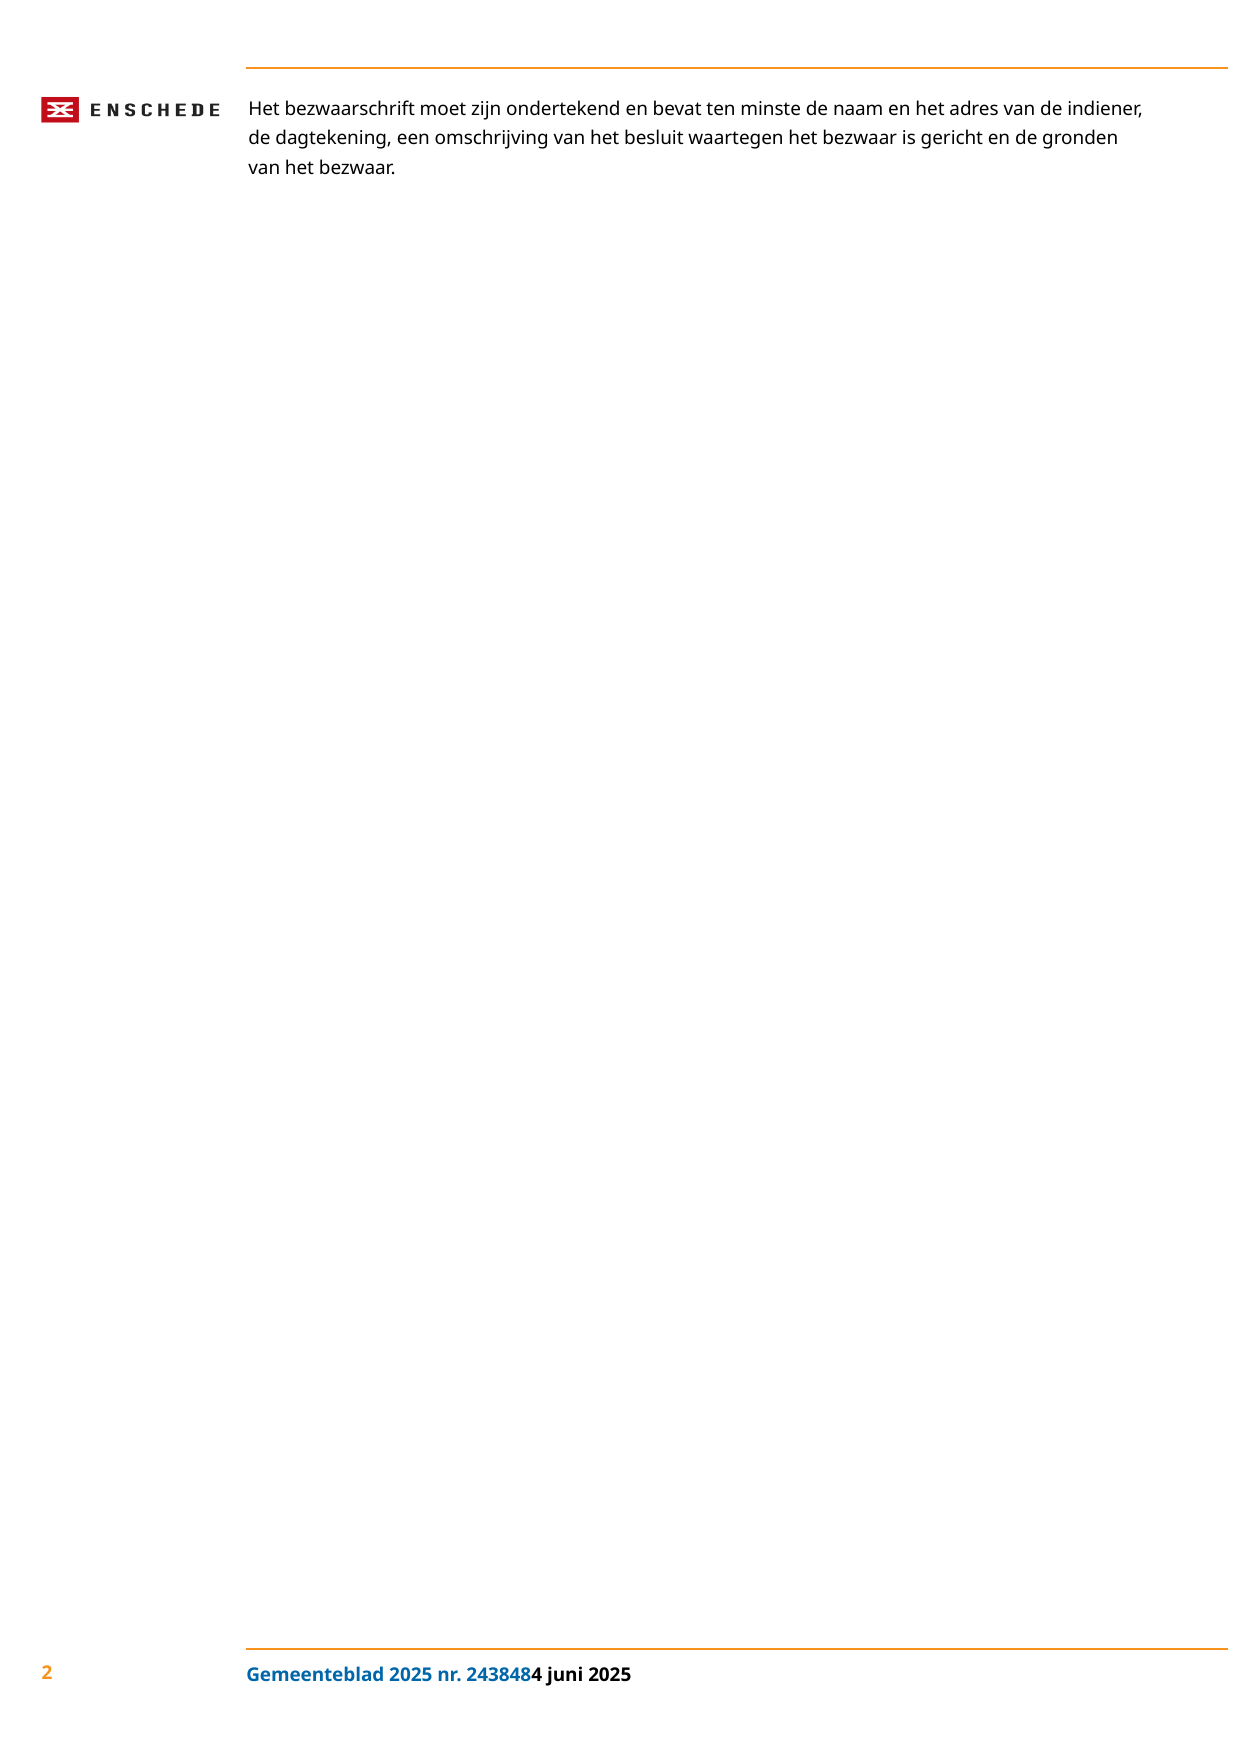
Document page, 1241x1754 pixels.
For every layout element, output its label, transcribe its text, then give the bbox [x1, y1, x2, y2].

text Het bezwaarschrift moet zijn ondertekend en bevat ten minste de naam en het adres van de indiener, de dagtekening, een omschrijving van het besluit waartegen het bezwaar is gericht en de gronden van het bezwaar. [248, 95, 1152, 180]
picture [41, 47, 231, 172]
